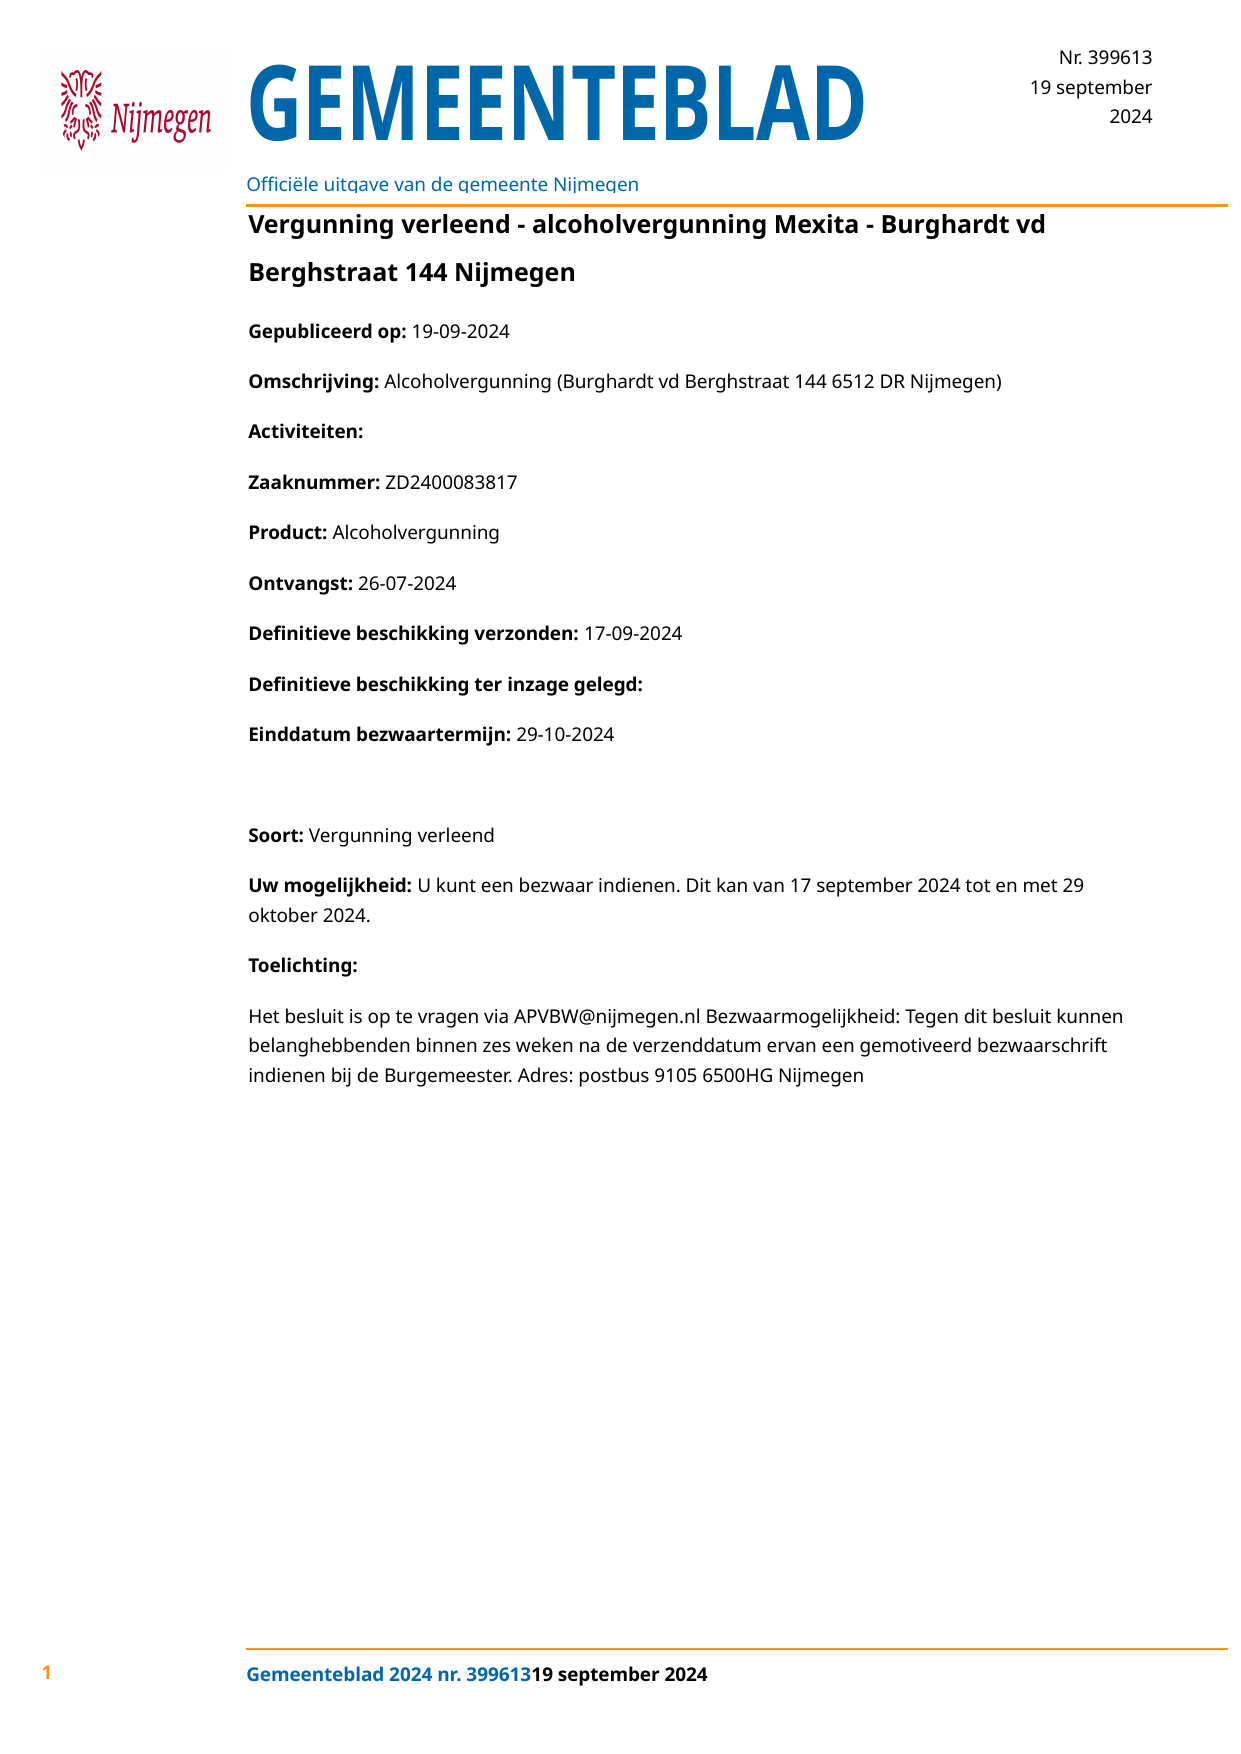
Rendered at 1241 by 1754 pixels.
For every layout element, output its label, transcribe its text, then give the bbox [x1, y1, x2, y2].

text Toelichting: [248, 952, 1152, 978]
text Gepubliceerd op: 19-09-2024 [248, 318, 1152, 344]
text Product: Alcoholvergunning [248, 519, 1152, 545]
text Soort: Vergunning verleend [248, 822, 1152, 848]
text Activiteiten: [248, 419, 1152, 444]
text Ontvangst: 26-07-2024 [248, 570, 1152, 596]
text Definitieve beschikking verzonden: 17-09-2024 [248, 620, 1152, 646]
text Omschrijving: Alcoholvergunning (Burghardt vd Berghstraat 144 6512 DR Nijmegen) [248, 368, 1152, 394]
text Zaaknummer: ZD2400083817 [248, 469, 1152, 495]
text Einddatum bezwaartermijn: 29-10-2024 [248, 721, 1152, 747]
picture [41, 47, 231, 172]
text Het besluit is op te vragen via APVBW@nijmegen.nl Bezwaarmogelijkheid: Tegen dit besluit kunnen belanghebbenden binnen zes weken na de verzenddatum ervan een gemotiveerd bezwaarschrift indienen bij de Burgemeester. Adres: postbus 9105 6500HG Nijmegen [248, 1003, 1152, 1088]
text Definitieve beschikking ter inzage gelegd: [248, 671, 1152, 697]
text Uw mogelijkheid: U kunt een bezwaar indienen. Dit kan van 17 september 2024 tot en met 29 oktober 2024. [248, 872, 1152, 928]
text Vergunning verleend - alcoholvergunning Mexita - Burghardt vd Berghstraat 144 Nijmegen [248, 207, 1152, 288]
